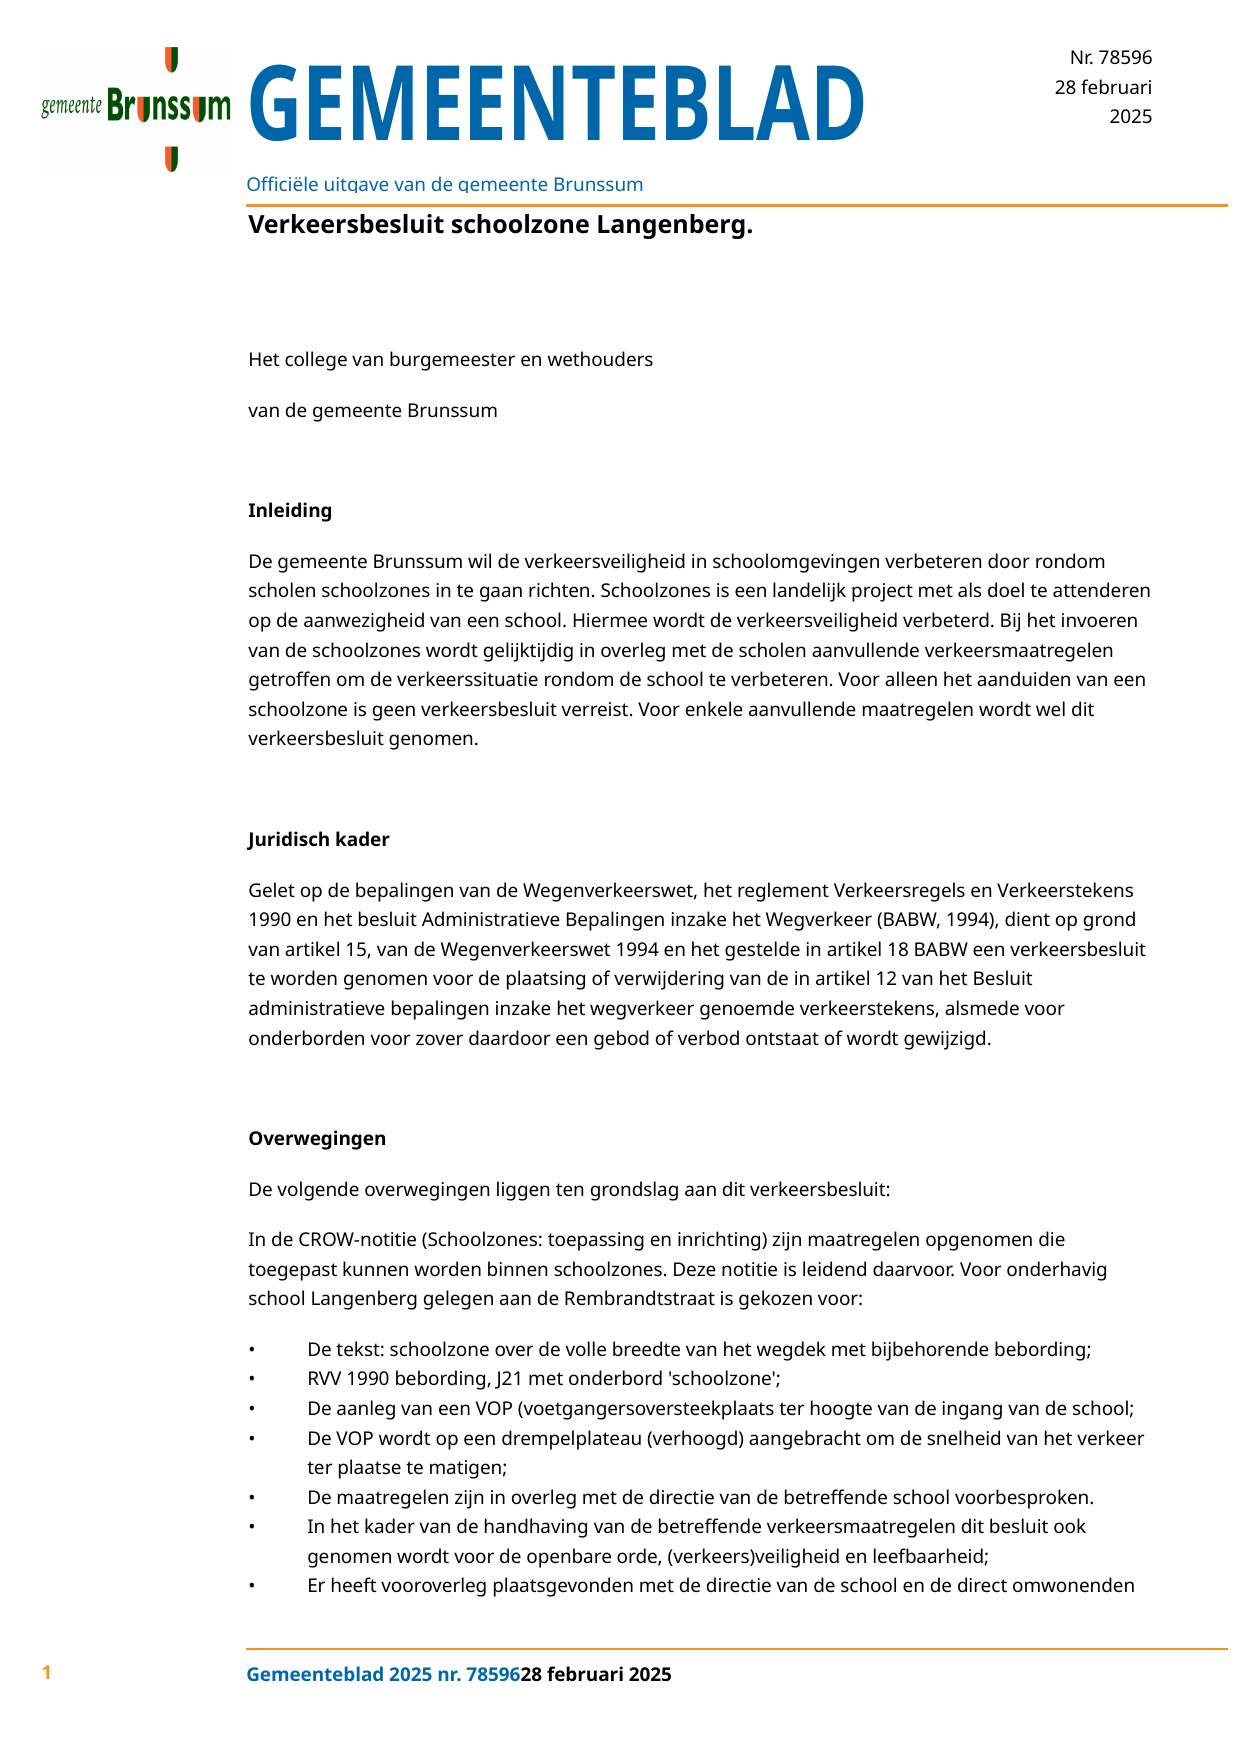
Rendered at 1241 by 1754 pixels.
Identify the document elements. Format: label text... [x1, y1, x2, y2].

text Inleiding [248, 498, 1152, 523]
text In de CROW-notitie (Schoolzones: toepassing en inrichting) zijn maatregelen opgenomen die toegepast kunnen worden binnen schoolzones. Deze notitie is leidend daarvoor. Voor onderhavig school Langenberg gelegen aan de Rembrandtstraat is gekozen voor: [248, 1226, 1152, 1311]
list Er heeft vooroverleg plaatsgevonden met de directie van de school en de direct omwonenden [248, 1573, 1152, 1598]
text Juridisch kader [248, 826, 1152, 852]
list De maatregelen zijn in overleg met de directie van de betreffende school voorbesproken. [248, 1484, 1152, 1510]
list De tekst: schoolzone over de volle breedte van het wegdek met bijbehorende bebording; [248, 1336, 1152, 1362]
list In het kader van de handhaving van de betreffende verkeersmaatregelen dit besluit ook genomen wordt voor de openbare orde, (verkeers)veiligheid en leefbaarheid; [248, 1513, 1152, 1569]
text Verkeersbesluit schoolzone Langenberg. [248, 207, 1152, 241]
text Het college van burgemeester en wethouders [248, 346, 1152, 372]
list De VOP wordt op een drempelplateau (verhoogd) aangebracht om de snelheid van het verkeer ter plaatse te matigen; [248, 1425, 1152, 1480]
text De volgende overwegingen liggen ten grondslag aan dit verkeersbesluit: [248, 1176, 1152, 1202]
text Overwegingen [248, 1126, 1152, 1151]
list RVV 1990 bebording, J21 met onderbord 'schoolzone'; [248, 1366, 1152, 1391]
picture [41, 47, 231, 172]
list De aanleg van een VOP (voetgangersoversteekplaats ter hoogte van de ingang van de school; [248, 1395, 1152, 1421]
text van de gemeente Brunssum [248, 397, 1152, 423]
text De gemeente Brunssum wil de verkeersveiligheid in schoolomgevingen verbeteren door rondom scholen schoolzones in te gaan richten. Schoolzones is een landelijk project met als doel te attenderen op de aanwezigheid van een school. Hiermee wordt de verkeersveiligheid verbeterd. Bij het invoeren van de schoolzones wordt gelijktijdig in overleg met de scholen aanvullende verkeersmaatregelen getroffen om de verkeerssituatie rondom de school te verbeteren. Voor alleen het aanduiden van een schoolzone is geen verkeersbesluit verreist. Voor enkele aanvullende maatregelen wordt wel dit verkeersbesluit genomen. [248, 548, 1152, 751]
text Gelet op de bepalingen van de Wegenverkeerswet, het reglement Verkeersregels en Verkeerstekens 1990 en het besluit Administratieve Bepalingen inzake het Wegverkeer (BABW, 1994), dient op grond van artikel 15, van de Wegenverkeerswet 1994 en het gestelde in artikel 18 BABW een verkeersbesluit te worden genomen voor de plaatsing of verwijdering van de in artikel 12 van het Besluit administratieve bepalingen inzake het wegverkeer genoemde verkeerstekens, alsmede voor onderborden voor zover daardoor een gebod of verbod ontstaat of wordt gewijzigd. [248, 877, 1152, 1051]
